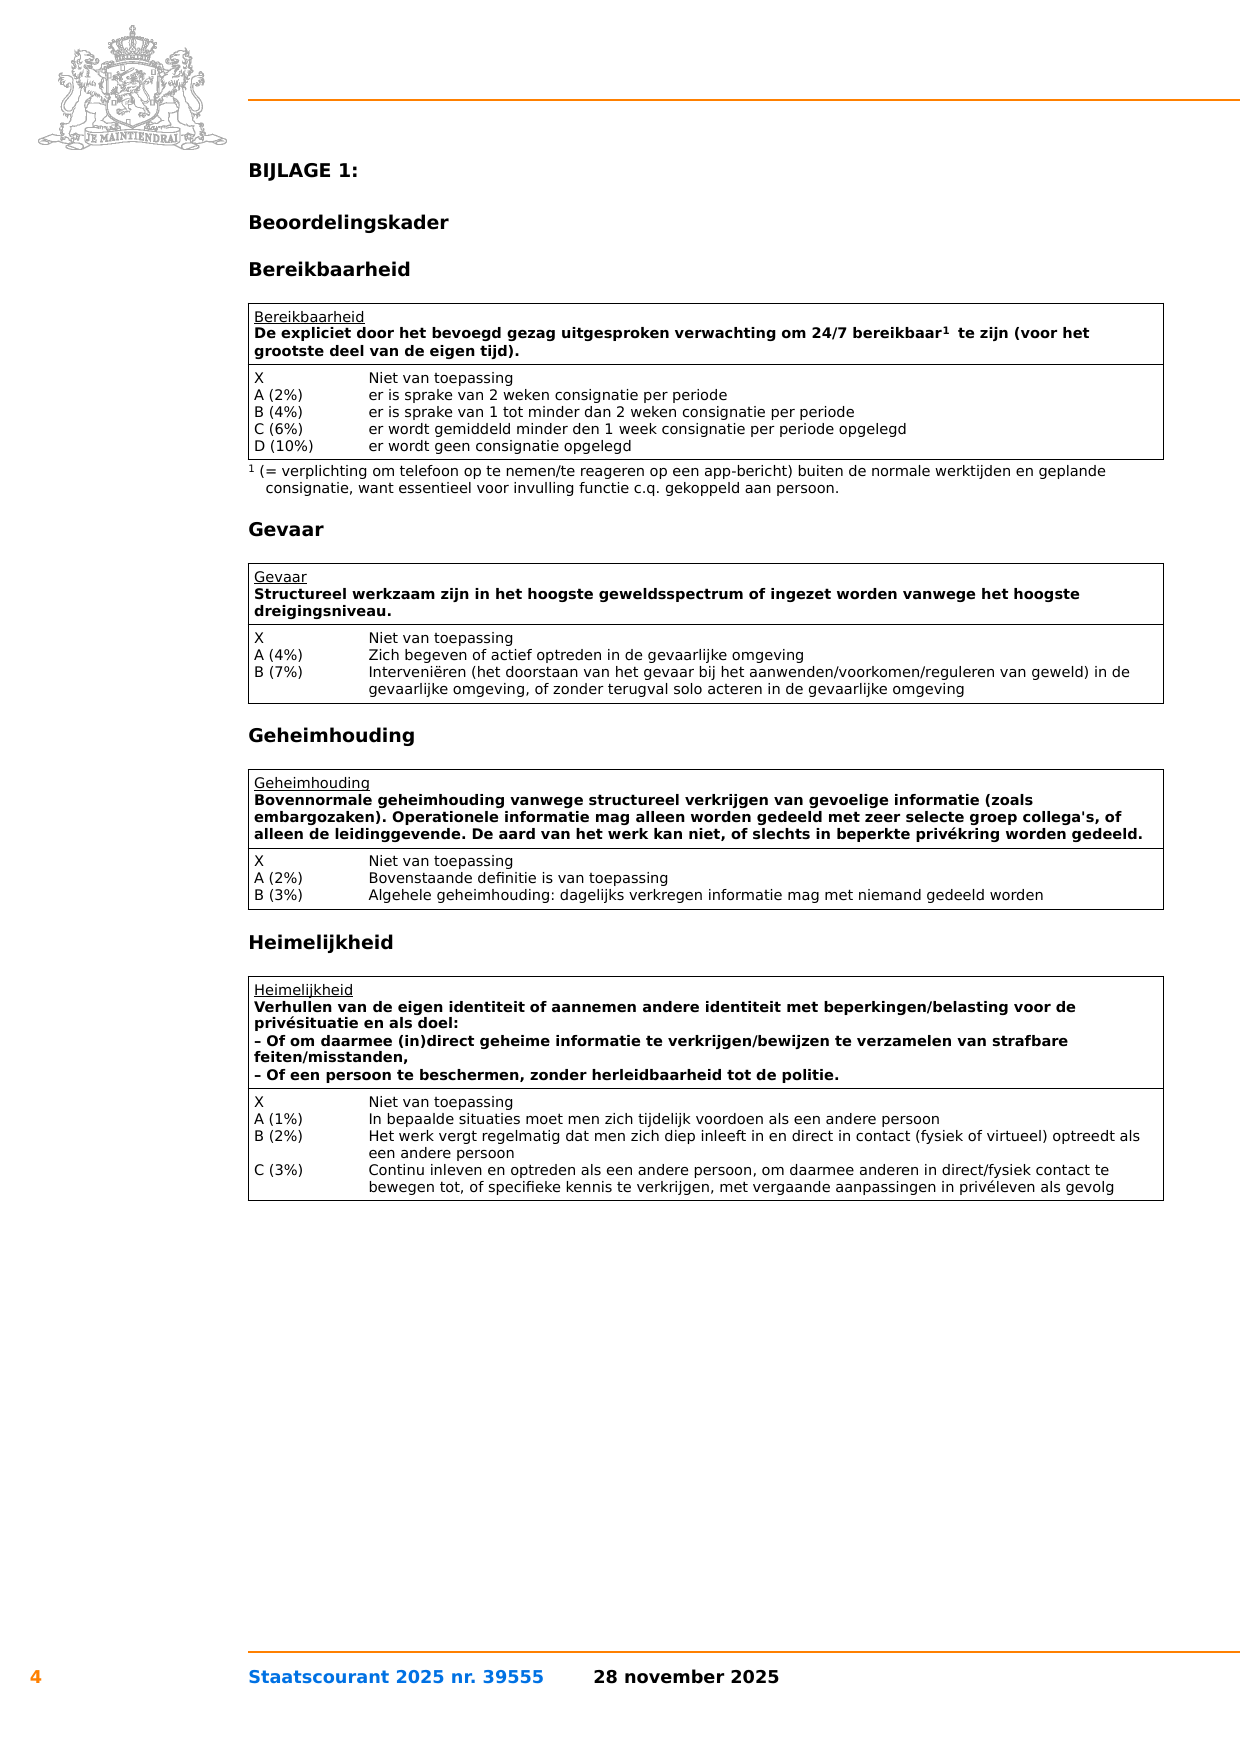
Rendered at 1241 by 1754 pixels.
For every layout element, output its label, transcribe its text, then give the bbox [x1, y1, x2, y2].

table_cell X [249, 625, 362, 647]
subtitle Heimelijkheid [248, 932, 1163, 954]
table_cell er is sprake van 1 tot minder dan 2 weken consignatie per periode [363, 404, 1163, 421]
table_cell B (3%) [249, 887, 362, 909]
table_cell Bovenstaande definitie is van toepassing [363, 870, 1163, 887]
table_cell C (6%) [249, 421, 362, 438]
table_cell B (2%) [249, 1128, 362, 1162]
table_cell Zich begeven of actief optreden in de gevaarlijke omgeving [363, 647, 1163, 664]
table_cell B (4%) [249, 404, 362, 421]
table_cell Niet van toepassing [363, 625, 1163, 647]
table_cell Het werk vergt regelmatig dat men zich diep inleeft in en direct in contact (fysiek of virtueel) optreedt als een andere persoon [363, 1128, 1163, 1162]
table_cell Continu inleven en optreden als een andere persoon, om daarmee anderen in direct/fysiek contact te bewegen tot, of specifieke kennis te verkrijgen, met vergaande aanpassingen in privéleven als gevolg [363, 1162, 1163, 1200]
table_cell In bepaalde situaties moet men zich tijdelijk voordoen als een andere persoon [363, 1111, 1163, 1128]
table_cell X [249, 365, 362, 387]
table_cell Algehele geheimhouding: dagelijks verkregen informatie mag met niemand gedeeld worden [363, 887, 1163, 909]
table_cell A (2%) [249, 387, 362, 404]
table_cell er wordt geen consignatie opgelegd [363, 438, 1163, 459]
table_cell B (7%) [249, 664, 362, 702]
table_header Geheimhouding Bovennormale geheimhouding vanwege structureel verkrijgen van gevoelige informatie (zoals embargozaken). Operationele informatie mag alleen worden gedeeld met zeer selecte groep collega's, of alleen de leidinggevende. De aard van het werk kan niet, of slechts in beperkte privékring worden gedeeld. [249, 770, 1163, 848]
table_cell Niet van toepassing [363, 365, 1163, 387]
table_cell er wordt gemiddeld minder den 1 week consignatie per periode opgelegd [363, 421, 1163, 438]
table_cell D (10%) [249, 438, 362, 459]
subtitle Bereikbaarheid [248, 259, 1163, 281]
table_cell A (2%) [249, 870, 362, 887]
table_cell X [249, 1089, 362, 1111]
table_cell C (3%) [249, 1162, 362, 1200]
table_cell 1 (= verplichting om telefoon op te nemen/te reageren op een app-bericht) buiten de normale werktijden en geplande consignatie, want essentieel voor invulling functie c.q. gekoppeld aan persoon. [248, 460, 1163, 497]
table_cell A (1%) [249, 1111, 362, 1128]
subtitle Geheimhouding [248, 725, 1163, 747]
picture [38, 25, 227, 150]
table_cell Niet van toepassing [363, 849, 1163, 870]
table_header Heimelijkheid Verhullen van de eigen identiteit of aannemen andere identiteit met beperkingen/belasting voor de privésituatie en als doel: – Of om daarmee (in)direct geheime informatie te verkrijgen/bewijzen te verzamelen van strafbare feiten/misstanden, – Of een persoon te beschermen, zonder herleidbaarheid tot de politie. [249, 977, 1163, 1088]
table_cell Niet van toepassing [363, 1089, 1163, 1111]
subtitle BIJLAGE 1: [248, 160, 1163, 182]
table_cell Interveniëren (het doorstaan van het gevaar bij het aanwenden/voorkomen/reguleren van geweld) in de gevaarlijke omgeving, of zonder terugval solo acteren in de gevaarlijke omgeving [363, 664, 1163, 702]
subtitle Beoordelingskader [248, 212, 1163, 234]
table_cell A (4%) [249, 647, 362, 664]
table_cell X [249, 849, 362, 870]
table_cell er is sprake van 2 weken consignatie per periode [363, 387, 1163, 404]
table_header Gevaar Structureel werkzaam zijn in het hoogste geweldsspectrum of ingezet worden vanwege het hoogste dreigingsniveau. [249, 564, 1163, 624]
subtitle Gevaar [248, 519, 1163, 541]
table_header Bereikbaarheid De expliciet door het bevoegd gezag uitgesproken verwachting om 24/7 bereikbaar1 te zijn (voor het grootste deel van de eigen tijd). [249, 304, 1163, 364]
